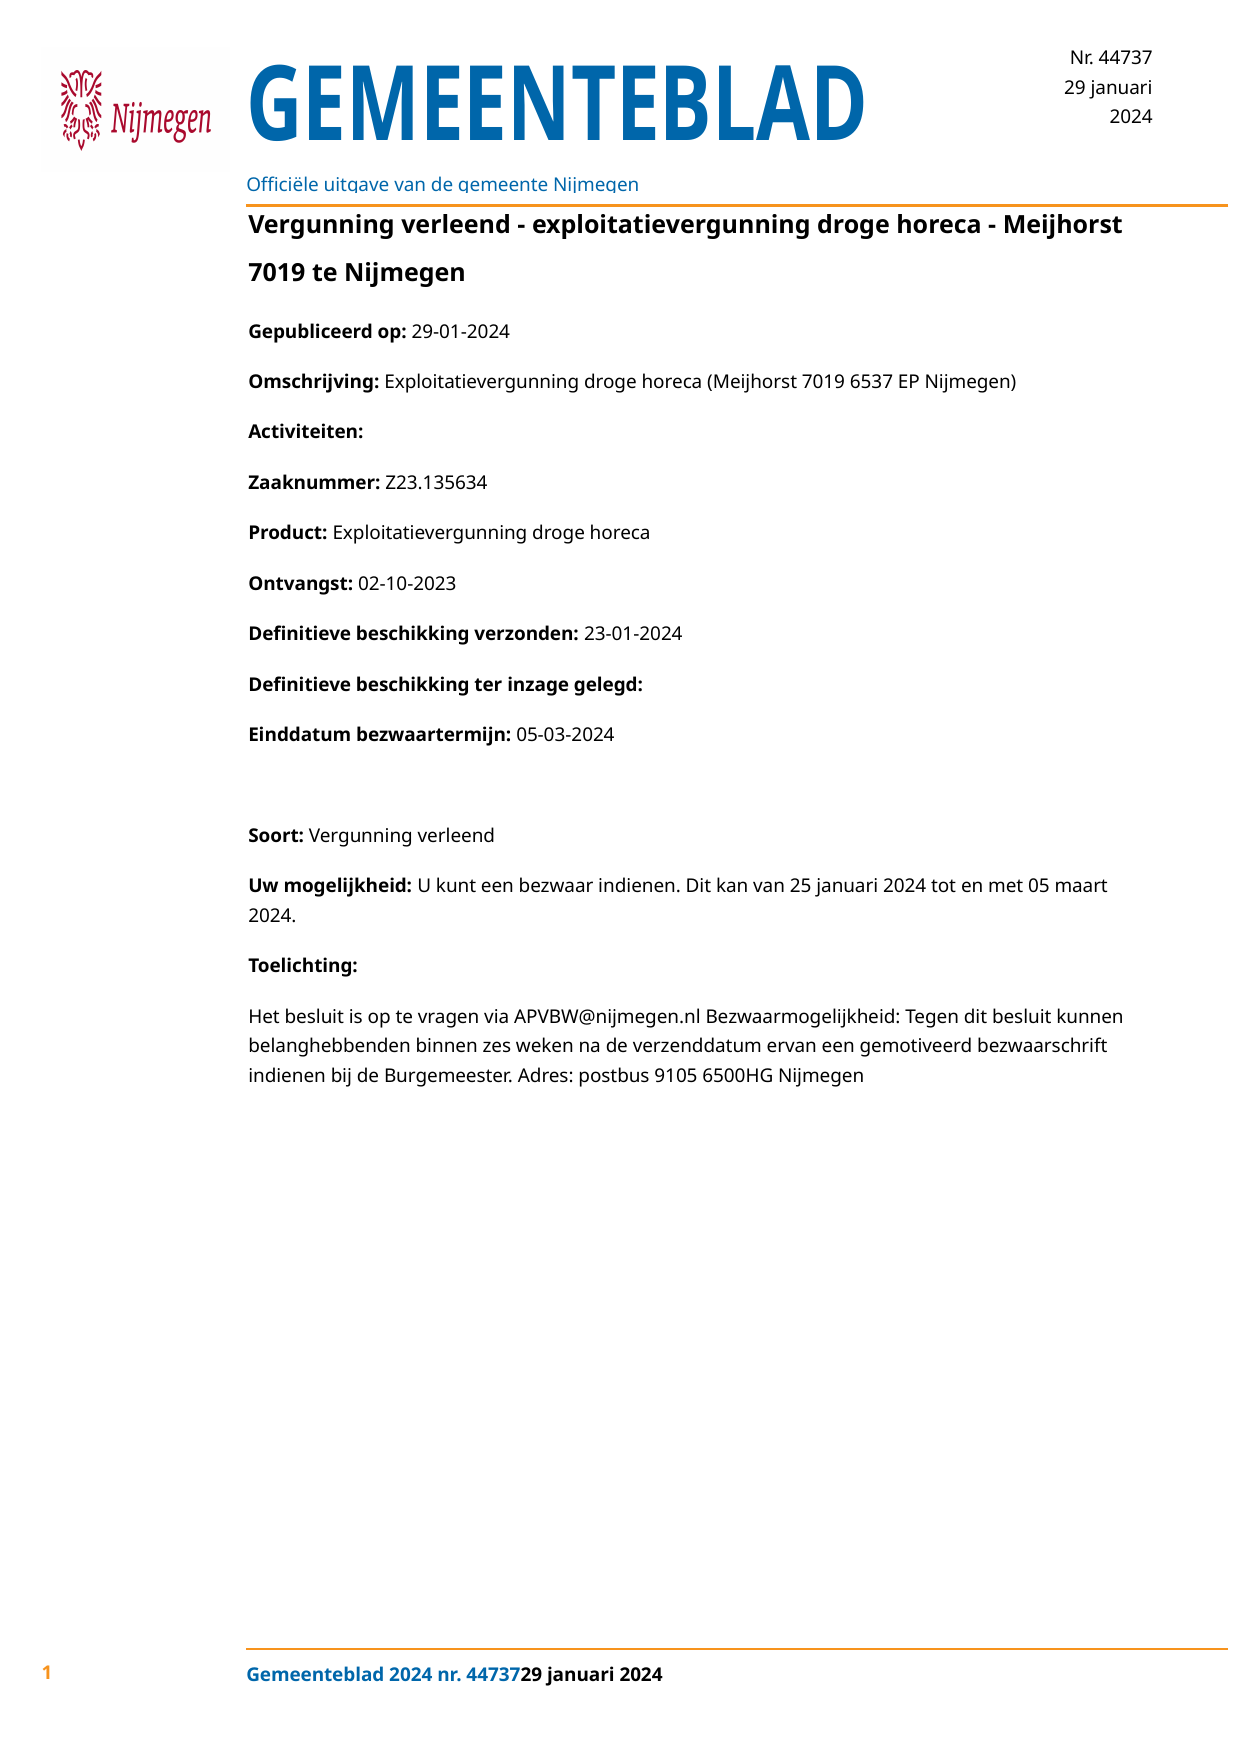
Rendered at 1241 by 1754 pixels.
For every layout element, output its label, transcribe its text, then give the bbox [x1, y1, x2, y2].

text Definitieve beschikking verzonden: 23-01-2024 [248, 620, 1152, 646]
text Toelichting: [248, 952, 1152, 978]
text Ontvangst: 02-10-2023 [248, 570, 1152, 596]
text Vergunning verleend - exploitatievergunning droge horeca - Meijhorst 7019 te Nijmegen [248, 207, 1152, 288]
picture [41, 47, 231, 172]
text Product: Exploitatievergunning droge horeca [248, 519, 1152, 545]
text Activiteiten: [248, 419, 1152, 444]
text Gepubliceerd op: 29-01-2024 [248, 318, 1152, 344]
text Het besluit is op te vragen via APVBW@nijmegen.nl Bezwaarmogelijkheid: Tegen dit besluit kunnen belanghebbenden binnen zes weken na de verzenddatum ervan een gemotiveerd bezwaarschrift indienen bij de Burgemeester. Adres: postbus 9105 6500HG Nijmegen [248, 1003, 1152, 1088]
text Zaaknummer: Z23.135634 [248, 469, 1152, 495]
text Einddatum bezwaartermijn: 05-03-2024 [248, 721, 1152, 747]
text Omschrijving: Exploitatievergunning droge horeca (Meijhorst 7019 6537 EP Nijmegen) [248, 368, 1152, 394]
text Uw mogelijkheid: U kunt een bezwaar indienen. Dit kan van 25 januari 2024 tot en met 05 maart 2024. [248, 872, 1152, 928]
text Soort: Vergunning verleend [248, 822, 1152, 848]
text Definitieve beschikking ter inzage gelegd: [248, 671, 1152, 697]
